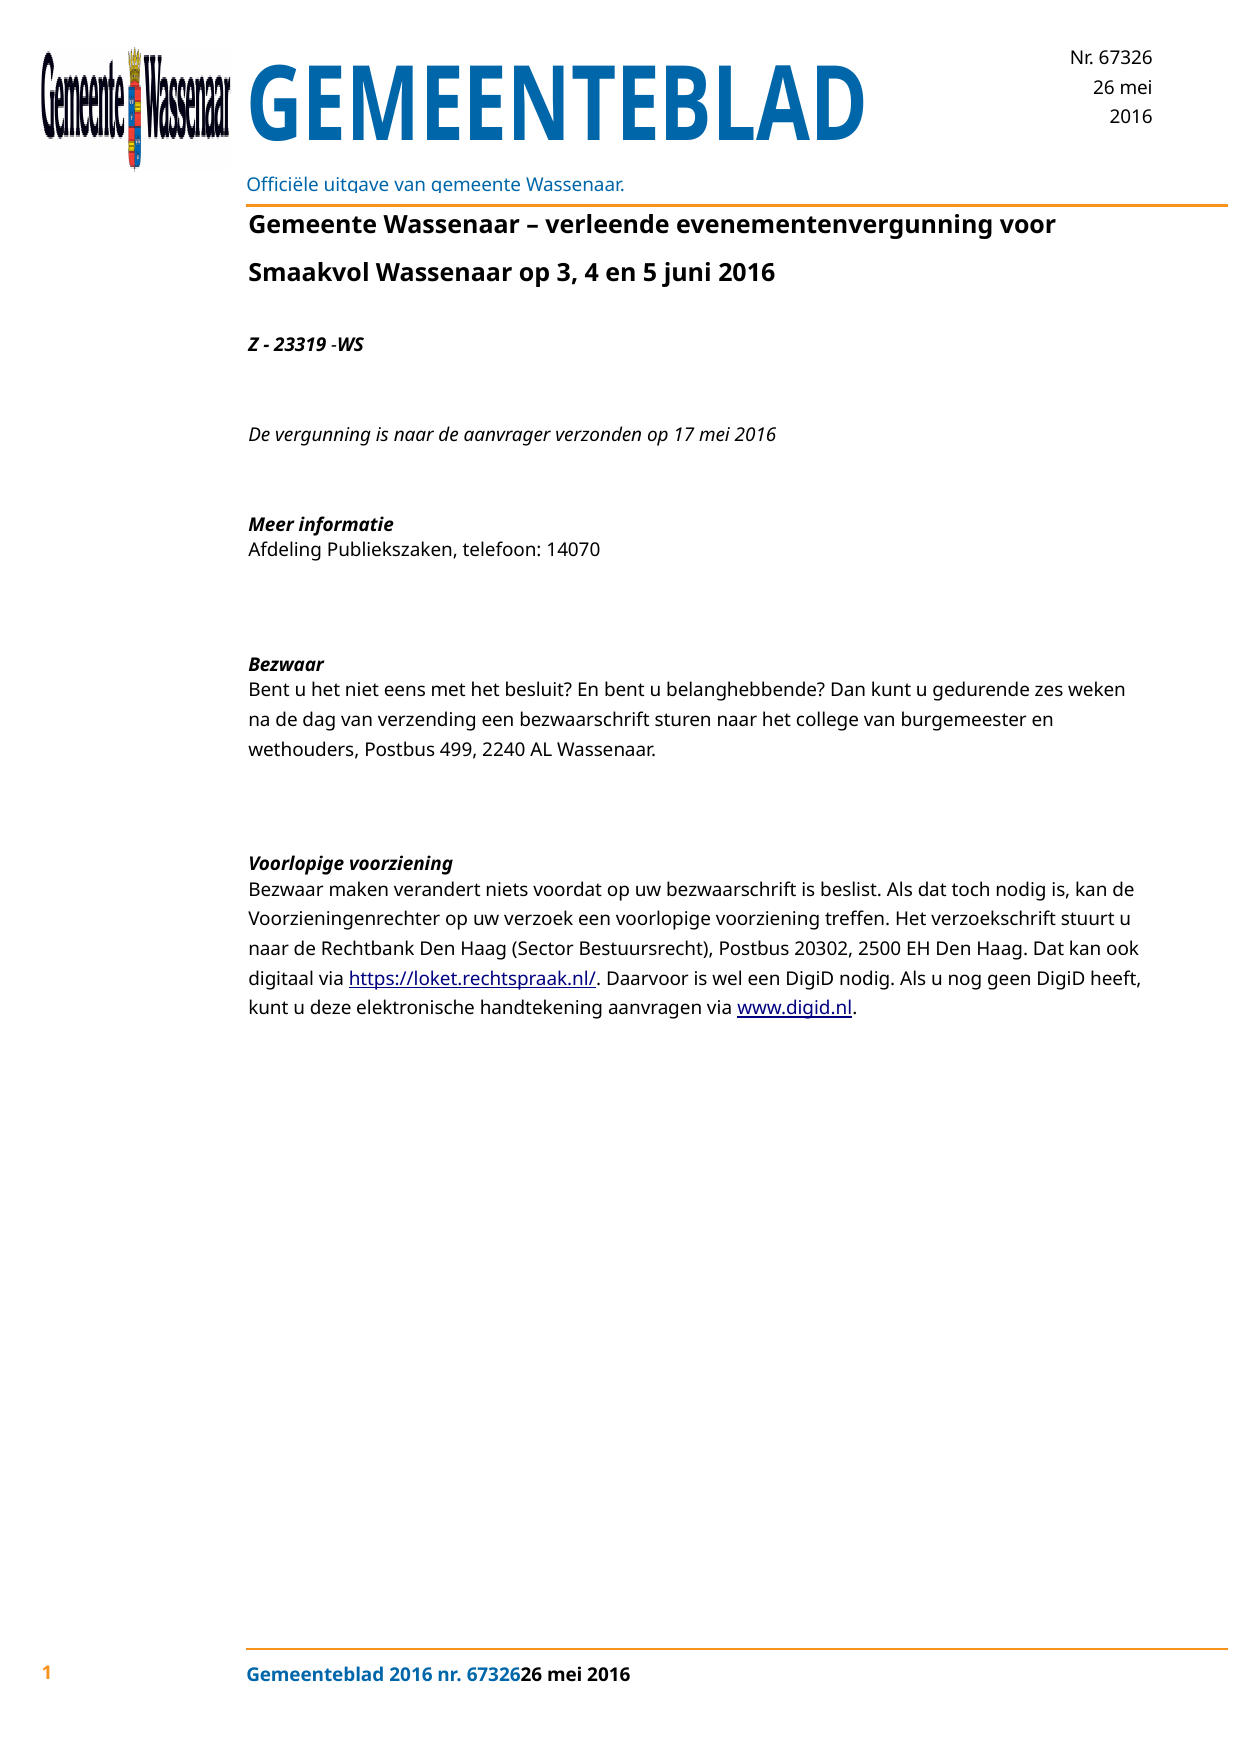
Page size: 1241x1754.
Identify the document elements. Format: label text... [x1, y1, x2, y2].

text Gemeente Wassenaar – verleende evenementenvergunning voor Smaakvol Wassenaar op 3, 4 en 5 juni 2016 [248, 207, 1152, 288]
text De vergunning is naar de aanvrager verzonden op 17 mei 2016 [248, 421, 1152, 447]
text Bezwaar [248, 651, 1152, 677]
picture [41, 47, 231, 172]
text Afdeling Publiekszaken, telefoon: 14070 [248, 537, 1152, 562]
text Voorlopige voorziening [248, 850, 1152, 876]
text Bent u het niet eens met het besluit? En bent u belanghebbende? Dan kunt u gedurende zes weken na de dag van verzending een bezwaarschrift sturen naar het college van burgemeester en wethouders, Postbus 499, 2240 AL Wassenaar. [248, 677, 1152, 762]
text Meer informatie [248, 511, 1152, 537]
text Bezwaar maken verandert niets voordat op uw bezwaarschrift is beslist. Als dat toch nodig is, kan de Voorzieningenrechter op uw verzoek een voorlopige voorziening treffen. Het verzoekschrift stuurt u naar de Rechtbank Den Haag (Sector Bestuursrecht), Postbus 20302, 2500 EH Den Haag. Dat kan ook digitaal via https://loket.rechtspraak.nl/. Daarvoor is wel een DigiD nodig. Als u nog geen DigiD heeft, kunt u deze elektronische handtekening aanvragen via www.digid.nl. [248, 876, 1152, 1020]
text Z - 23319 -WS [248, 331, 1152, 357]
